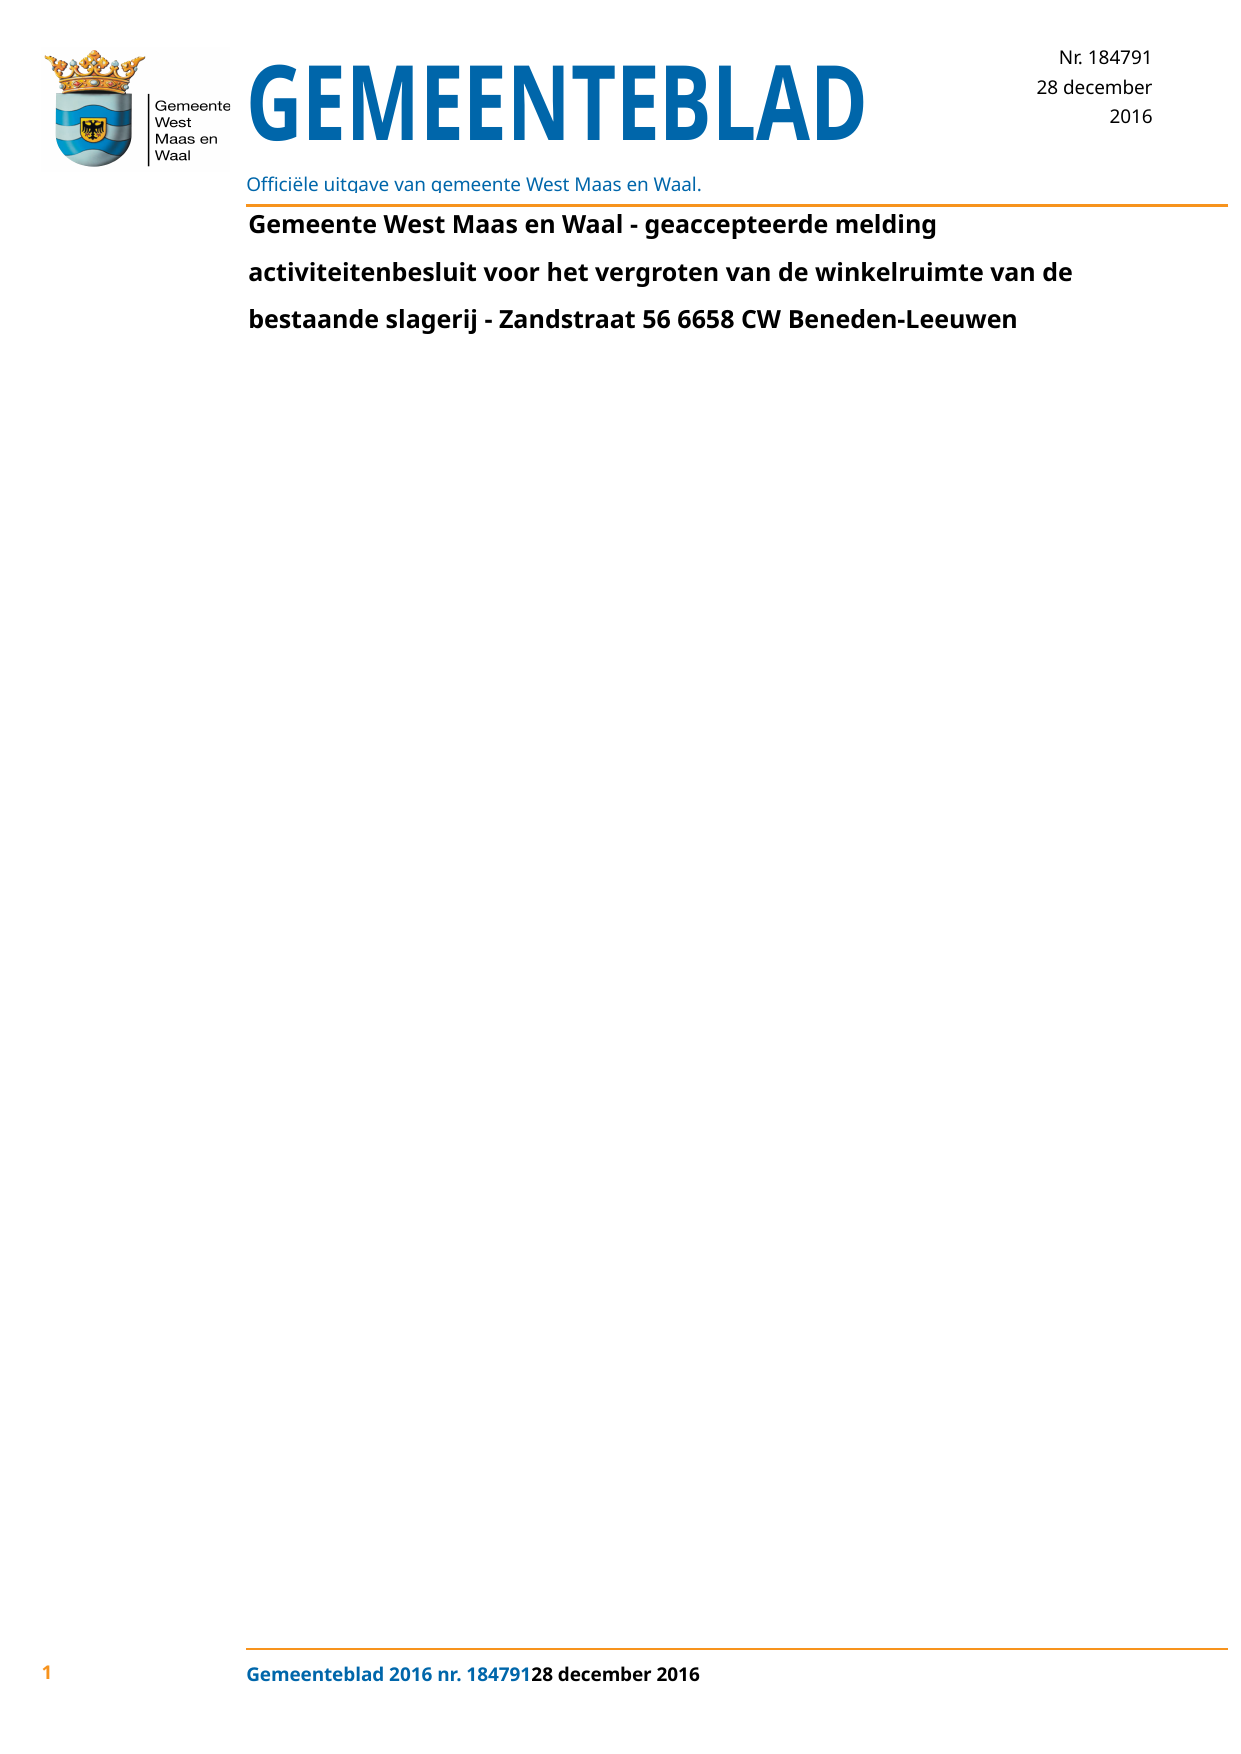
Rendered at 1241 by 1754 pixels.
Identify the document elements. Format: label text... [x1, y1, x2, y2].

picture [41, 47, 231, 172]
text Gemeente West Maas en Waal - geaccepteerde melding activiteitenbesluit voor het vergroten van de winkelruimte van de bestaande slagerij - Zandstraat 56 6658 CW Beneden-Leeuwen [248, 207, 1152, 336]
